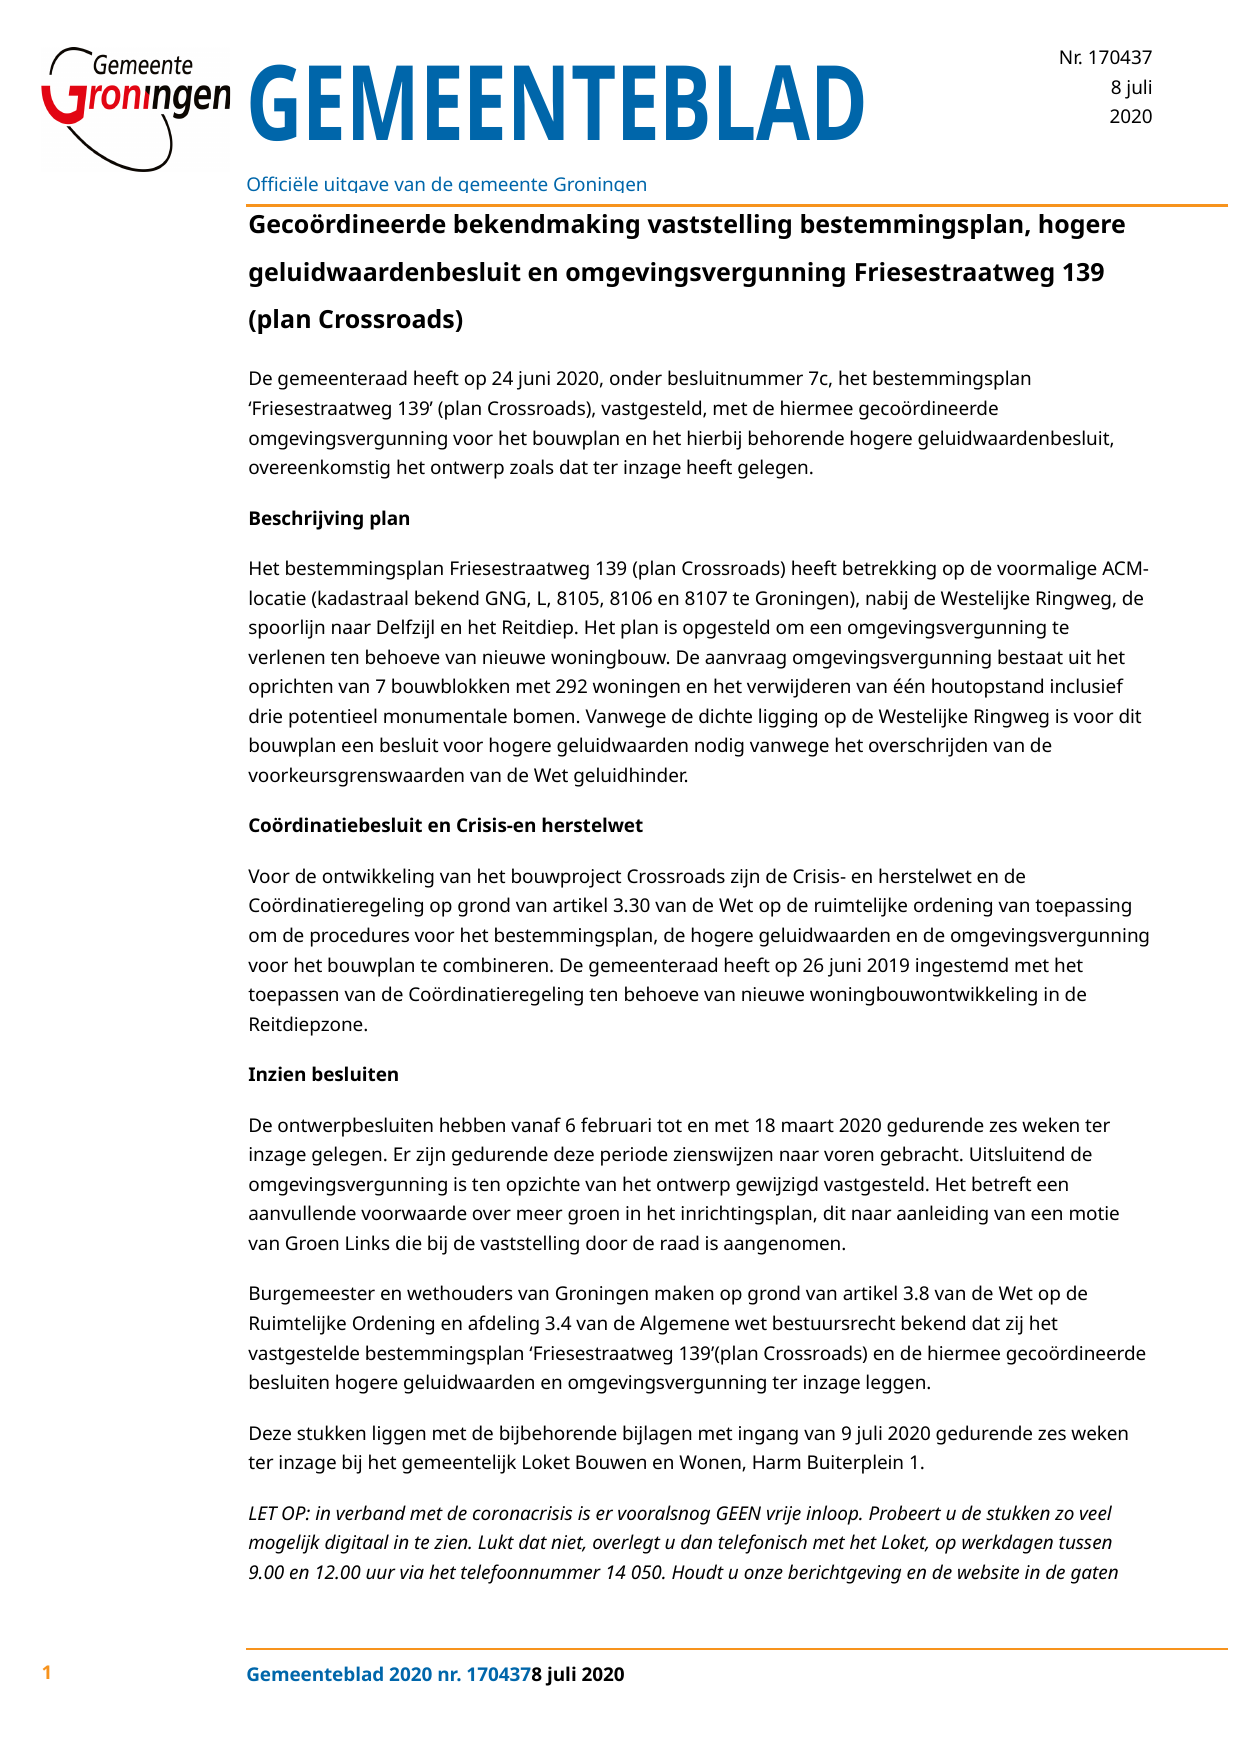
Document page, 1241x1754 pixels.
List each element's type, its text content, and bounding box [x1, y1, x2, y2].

text Coördinatiebesluit en Crisis-en herstelwet [248, 813, 1152, 838]
text LET OP: in verband met de coronacrisis is er vooralsnog GEEN vrije inloop. Probeert u de stukken zo veel mogelijk digitaal in te zien. Lukt dat niet, overlegt u dan telefonisch met het Loket, op werkdagen tussen 9.00 en 12.00 uur via het telefoonnummer 14 050. Houdt u onze berichtgeving en de website in de gaten [248, 1500, 1152, 1584]
text Beschrijving plan [248, 505, 1152, 530]
text De ontwerpbesluiten hebben vanaf 6 februari tot en met 18 maart 2020 gedurende zes weken ter inzage gelegen. Er zijn gedurende deze periode zienswijzen naar voren gebracht. Uitsluitend de omgevingsvergunning is ten opzichte van het ontwerp gewijzigd vastgesteld. Het betreft een aanvullende voorwaarde over meer groen in het inrichtingsplan, dit naar aanleiding van een motie van Groen Links die bij de vaststelling door de raad is aangenomen. [248, 1112, 1152, 1256]
text Deze stukken liggen met de bijbehorende bijlagen met ingang van 9 juli 2020 gedurende zes weken ter inzage bij het gemeentelijk Loket Bouwen en Wonen, Harm Buiterplein 1. [248, 1420, 1152, 1475]
text Burgemeester en wethouders van Groningen maken op grond van artikel 3.8 van de Wet op de Ruimtelijke Ordening en afdeling 3.4 van de Algemene wet bestuursrecht bekend dat zij het vastgestelde bestemmingsplan ‘Friesestraatweg 139’(plan Crossroads) en de hiermee gecoördineerde besluiten hogere geluidwaarden en omgevingsvergunning ter inzage leggen. [248, 1281, 1152, 1395]
text Inzien besluiten [248, 1061, 1152, 1087]
text Voor de ontwikkeling van het bouwproject Crossroads zijn de Crisis- en herstelwet en de Coördinatieregeling op grond van artikel 3.30 van de Wet op de ruimtelijke ordening van toepassing om de procedures voor het bestemmingsplan, de hogere geluidwaarden en de omgevingsvergunning voor het bouwplan te combineren. De gemeenteraad heeft op 26 juni 2019 ingestemd met het toepassen van de Coördinatieregeling ten behoeve van nieuwe woningbouwontwikkeling in de Reitdiepzone. [248, 863, 1152, 1037]
picture [41, 47, 231, 172]
text Gecoördineerde bekendmaking vaststelling bestemmingsplan, hogere geluidwaardenbesluit en omgevingsvergunning Friesestraatweg 139 (plan Crossroads) [248, 207, 1152, 336]
text Het bestemmingsplan Friesestraatweg 139 (plan Crossroads) heeft betrekking op de voormalige ACM-locatie (kadastraal bekend GNG, L, 8105, 8106 en 8107 te Groningen), nabij de Westelijke Ringweg, de spoorlijn naar Delfzijl en het Reitdiep. Het plan is opgesteld om een omgevingsvergunning te verlenen ten behoeve van nieuwe woningbouw. De aanvraag omgevingsvergunning bestaat uit het oprichten van 7 bouwblokken met 292 woningen en het verwijderen van één houtopstand inclusief drie potentieel monumentale bomen. Vanwege de dichte ligging op de Westelijke Ringweg is voor dit bouwplan een besluit voor hogere geluidwaarden nodig vanwege het overschrijden van de voorkeursgrenswaarden van de Wet geluidhinder. [248, 555, 1152, 788]
text De gemeenteraad heeft op 24 juni 2020, onder besluitnummer 7c, het bestemmingsplan ‘Friesestraatweg 139’ (plan Crossroads), vastgesteld, met de hiermee gecoördineerde omgevingsvergunning voor het bouwplan en het hierbij behorende hogere geluidwaardenbesluit, overeenkomstig het ontwerp zoals dat ter inzage heeft gelegen. [248, 366, 1152, 480]
